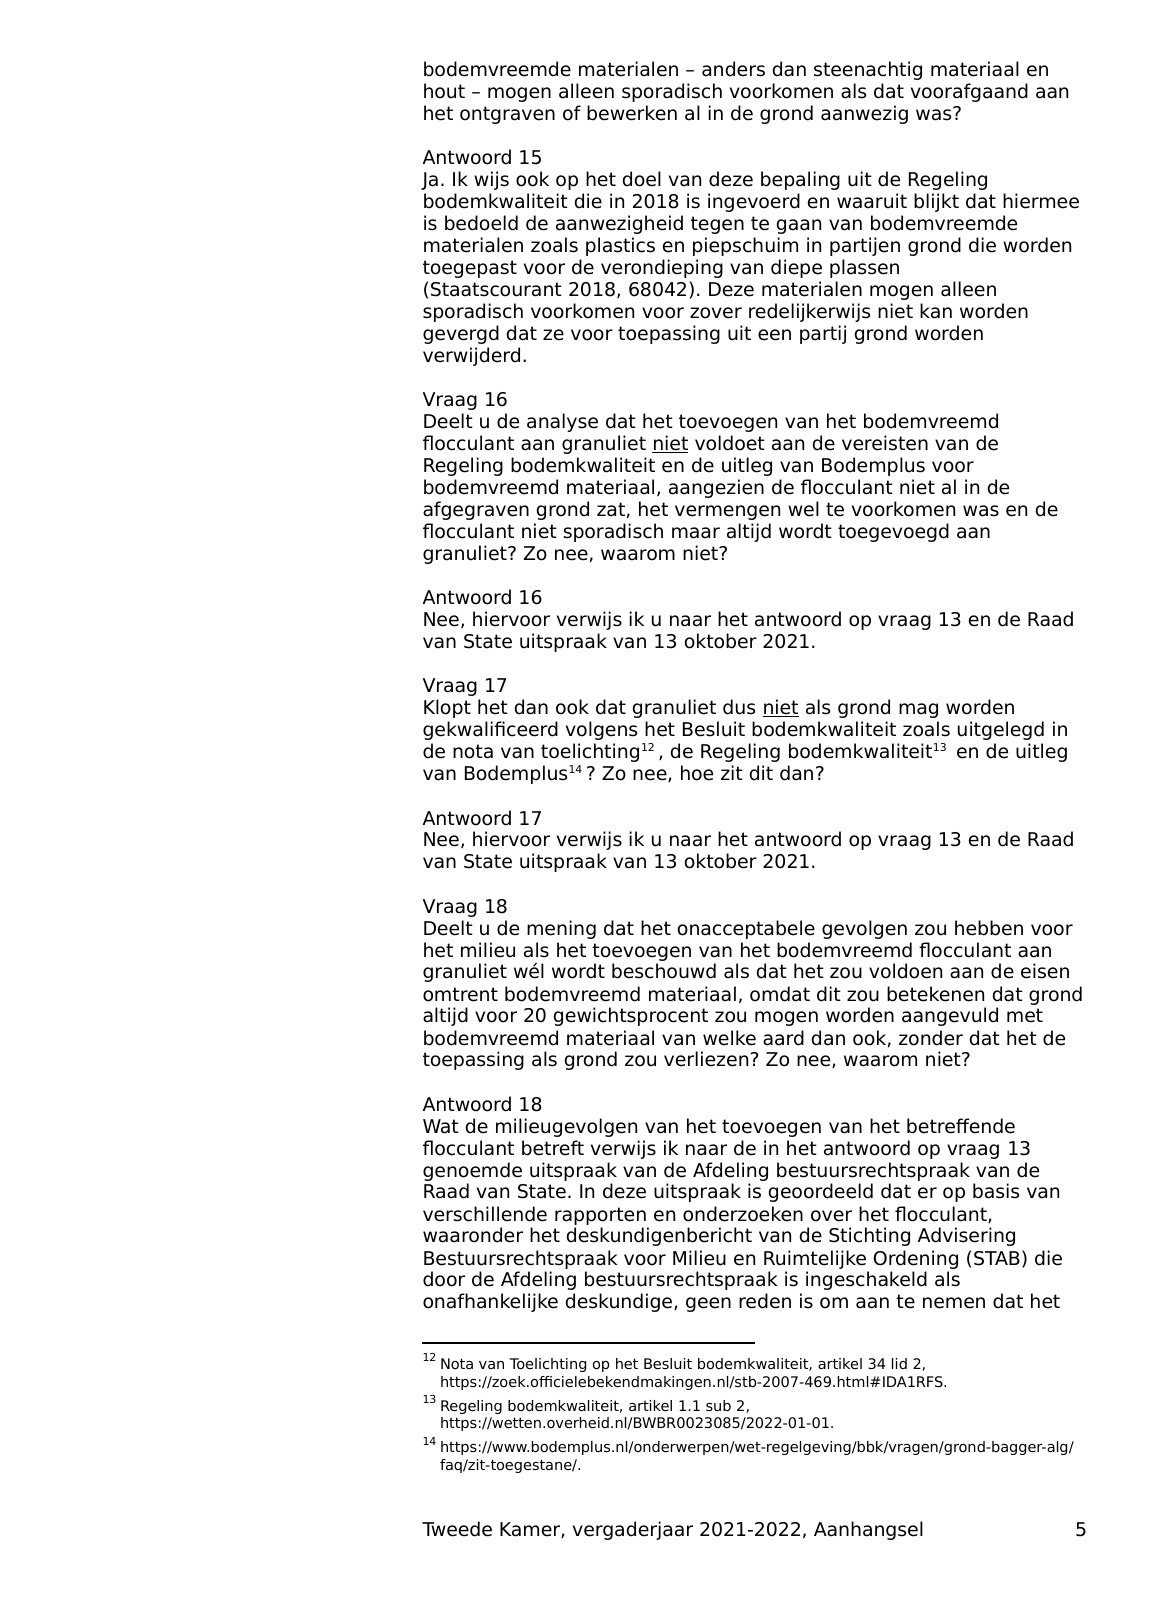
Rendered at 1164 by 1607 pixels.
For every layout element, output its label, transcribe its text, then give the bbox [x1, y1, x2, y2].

text Antwoord 15 [422, 147, 1087, 169]
text Antwoord 16 [422, 587, 1087, 609]
text https://www.bodemplus.nl/onderwerpen/wet-regelgeving/bbk/vragen/grond-bagger-alg/faq/zit-toegestane/. [422, 1435, 1087, 1474]
text Deelt u de mening dat het onacceptabele gevolgen zou hebben voor het milieu als het toevoegen van het bodemvreemd flocculant aan granuliet wél wordt beschouwd als dat het zou voldoen aan de eisen omtrent bodemvreemd materiaal, omdat dit zou betekenen dat grond altijd voor 20 gewichtsprocent zou mogen worden aangevuld met bodemvreemd materiaal van welke aard dan ook, zonder dat het de toepassing als grond zou verliezen? Zo nee, waarom niet? [422, 917, 1087, 1071]
text Nee, hiervoor verwijs ik u naar het antwoord op vraag 13 en de Raad van State uitspraak van 13 oktober 2021. [422, 609, 1087, 653]
text Ja. Ik wijs ook op het doel van deze bepaling uit de Regeling bodemkwaliteit die in 2018 is ingevoerd en waaruit blijkt dat hiermee is bedoeld de aanwezigheid tegen te gaan van bodemvreemde materialen zoals plastics en piepschuim in partijen grond die worden toegepast voor de verondieping van diepe plassen (Staatscourant 2018, 68042). Deze materialen mogen alleen sporadisch voorkomen voor zover redelijkerwijs niet kan worden gevergd dat ze voor toepassing uit een partij grond worden verwijderd. [422, 169, 1087, 367]
text Klopt het dan ook dat granuliet dus niet als grond mag worden gekwalificeerd volgens het Besluit bodemkwaliteit zoals uitgelegd in de nota van toelichting, de Regeling bodemkwaliteit en de uitleg van Bodemplus? Zo nee, hoe zit dit dan? [422, 697, 1087, 785]
text Antwoord 17 [422, 807, 1087, 829]
text Vraag 18 [422, 896, 1087, 917]
text Nota van Toelichting op het Besluit bodemkwaliteit, artikel 34 lid 2, https://zoek.officielebekendmakingen.nl/stb-2007-469.html#IDA1RFS. [422, 1352, 1087, 1391]
text Regeling bodemkwaliteit, artikel 1.1 sub 2, https://wetten.overheid.nl/BWBR0023085/2022-01-01. [422, 1393, 1087, 1432]
text Vraag 16 [422, 389, 1087, 411]
text Vraag 17 [422, 675, 1087, 697]
text Deelt u de analyse dat het toevoegen van het bodemvreemd flocculant aan granuliet niet voldoet aan de vereisten van de Regeling bodemkwaliteit en de uitleg van Bodemplus voor bodemvreemd materiaal, aangezien de flocculant niet al in de afgegraven grond zat, het vermengen wel te voorkomen was en de flocculant niet sporadisch maar altijd wordt toegevoegd aan granuliet? Zo nee, waarom niet? [422, 411, 1087, 565]
text Wat de milieugevolgen van het toevoegen van het betreffende flocculant betreft verwijs ik naar de in het antwoord op vraag 13 genoemde uitspraak van de Afdeling bestuursrechtspraak van de Raad van State. In deze uitspraak is geoordeeld dat er op basis van verschillende rapporten en onderzoeken over het flocculant, waaronder het deskundigenbericht van de Stichting Advisering Bestuursrechtspraak voor Milieu en Ruimtelijke Ordening (STAB) die door de Afdeling bestuursrechtspraak is ingeschakeld als onafhankelijke deskundige, geen reden is om aan te nemen dat het [422, 1116, 1087, 1313]
text Antwoord 18 [422, 1093, 1087, 1116]
text bodemvreemde materialen – anders dan steenachtig materiaal en hout – mogen alleen sporadisch voorkomen als dat voorafgaand aan het ontgraven of bewerken al in de grond aanwezig was? [422, 59, 1087, 125]
text Nee, hiervoor verwijs ik u naar het antwoord op vraag 13 en de Raad van State uitspraak van 13 oktober 2021. [422, 829, 1087, 873]
